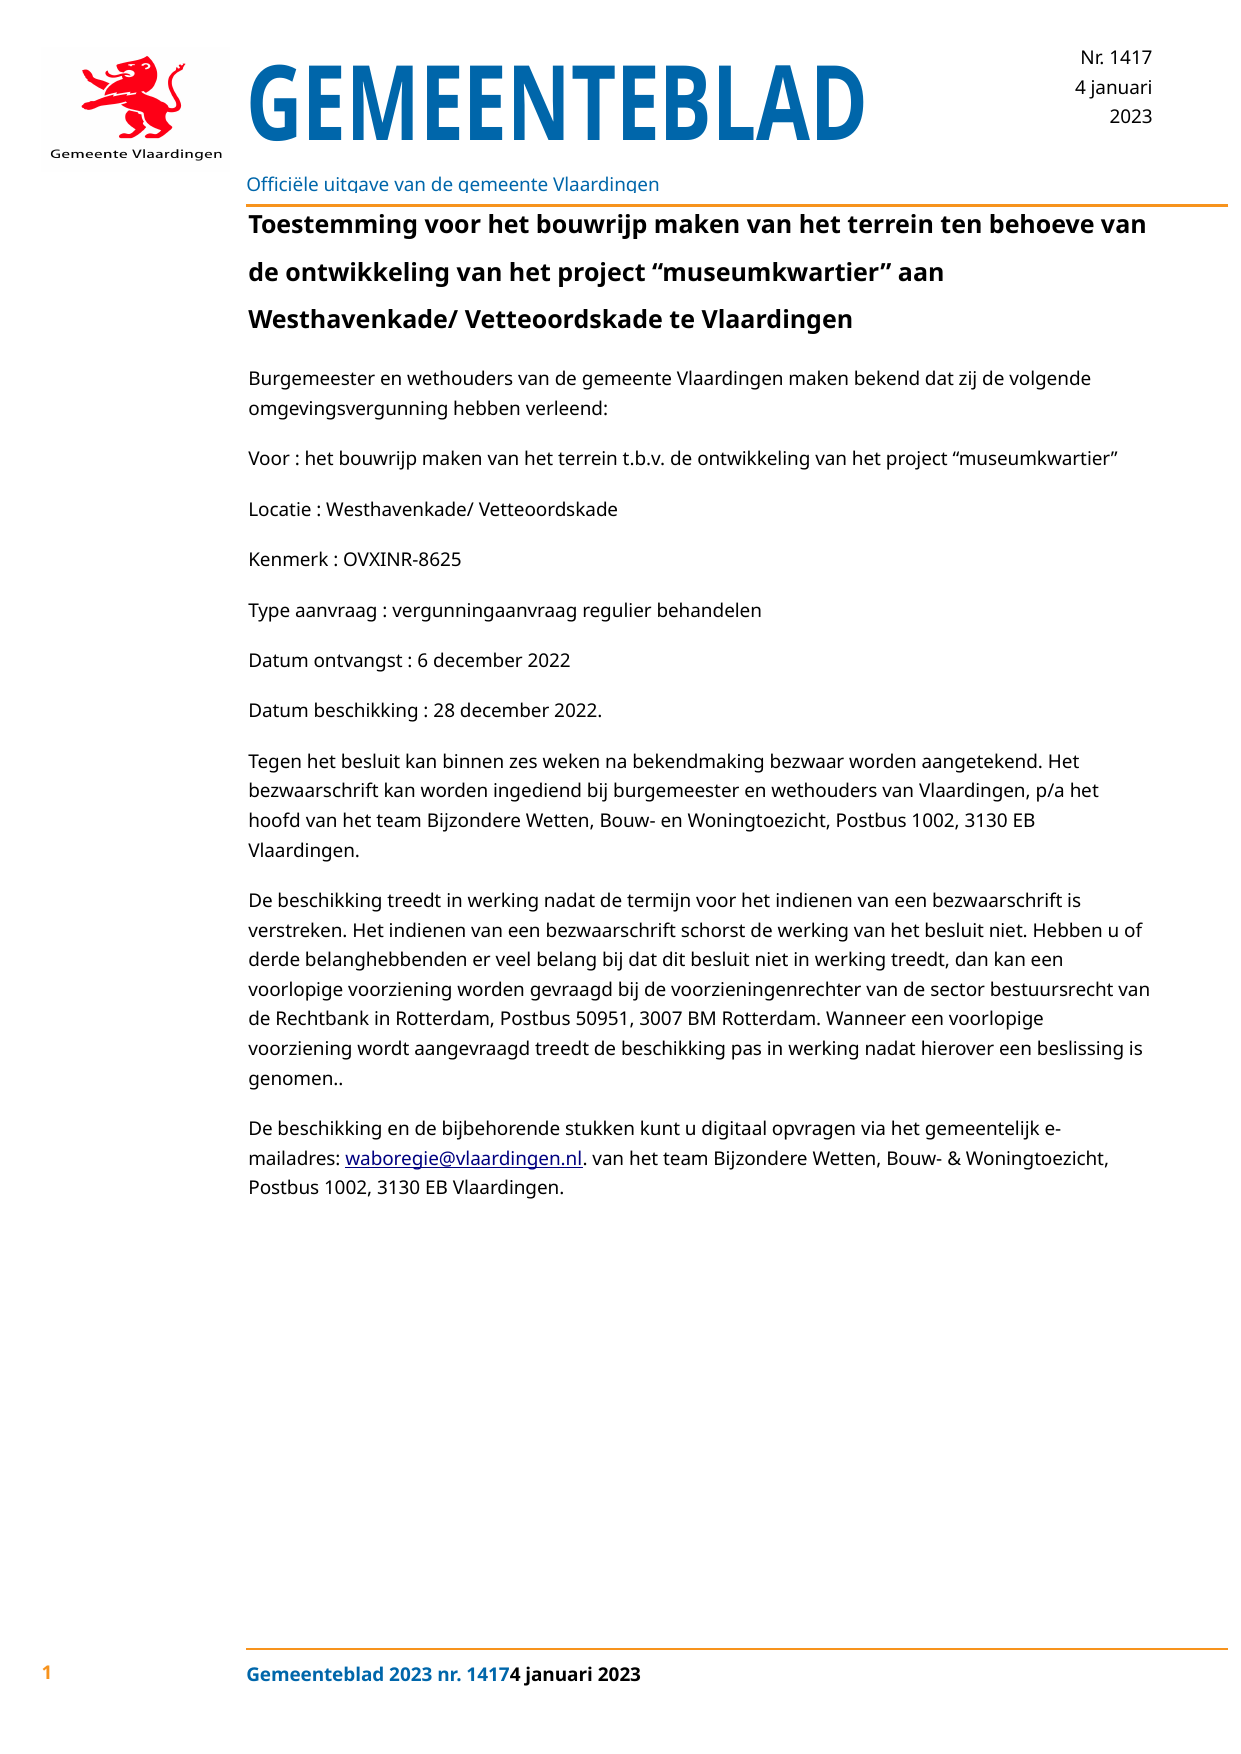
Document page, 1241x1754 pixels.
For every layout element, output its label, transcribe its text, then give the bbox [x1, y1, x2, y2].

text Burgemeester en wethouders van de gemeente Vlaardingen maken bekend dat zij de volgende omgevingsvergunning hebben verleend: [248, 366, 1152, 421]
text Toestemming voor het bouwrijp maken van het terrein ten behoeve van de ontwikkeling van het project “museumkwartier” aan Westhavenkade/ Vetteoordskade te Vlaardingen [248, 207, 1152, 336]
text Datum ontvangst : 6 december 2022 [248, 647, 1152, 673]
text Datum beschikking : 28 december 2022. [248, 698, 1152, 723]
text De beschikking treedt in werking nadat de termijn voor het indienen van een bezwaarschrift is verstreken. Het indienen van een bezwaarschrift schorst de werking van het besluit niet. Hebben u of derde belanghebbenden er veel belang bij dat dit besluit niet in werking treedt, dan kan een voorlopige voorziening worden gevraagd bij de voorzieningenrechter van de sector bestuursrecht van de Rechtbank in Rotterdam, Postbus 50951, 3007 BM Rotterdam. Wanneer een voorlopige voorziening wordt aangevraagd treedt de beschikking pas in werking nadat hierover een beslissing is genomen.. [248, 887, 1152, 1090]
text De beschikking en de bijbehorende stukken kunt u digitaal opvragen via het gemeentelijk e-mailadres: waboregie@vlaardingen.nl. van het team Bijzondere Wetten, Bouw- & Woningtoezicht, Postbus 1002, 3130 EB Vlaardingen. [248, 1115, 1152, 1200]
text Type aanvraag : vergunningaanvraag regulier behandelen [248, 597, 1152, 622]
text Voor : het bouwrijp maken van het terrein t.b.v. de ontwikkeling van het project “museumkwartier” [248, 446, 1152, 471]
picture [41, 47, 231, 172]
text Kenmerk : OVXINR-8625 [248, 546, 1152, 572]
text Tegen het besluit kan binnen zes weken na bekendmaking bezwaar worden aangetekend. Het bezwaarschrift kan worden ingediend bij burgemeester en wethouders van Vlaardingen, p/a het hoofd van het team Bijzondere Wetten, Bouw- en Woningtoezicht, Postbus 1002, 3130 EB Vlaardingen. [248, 748, 1152, 862]
text Locatie : Westhavenkade/ Vetteoordskade [248, 496, 1152, 522]
